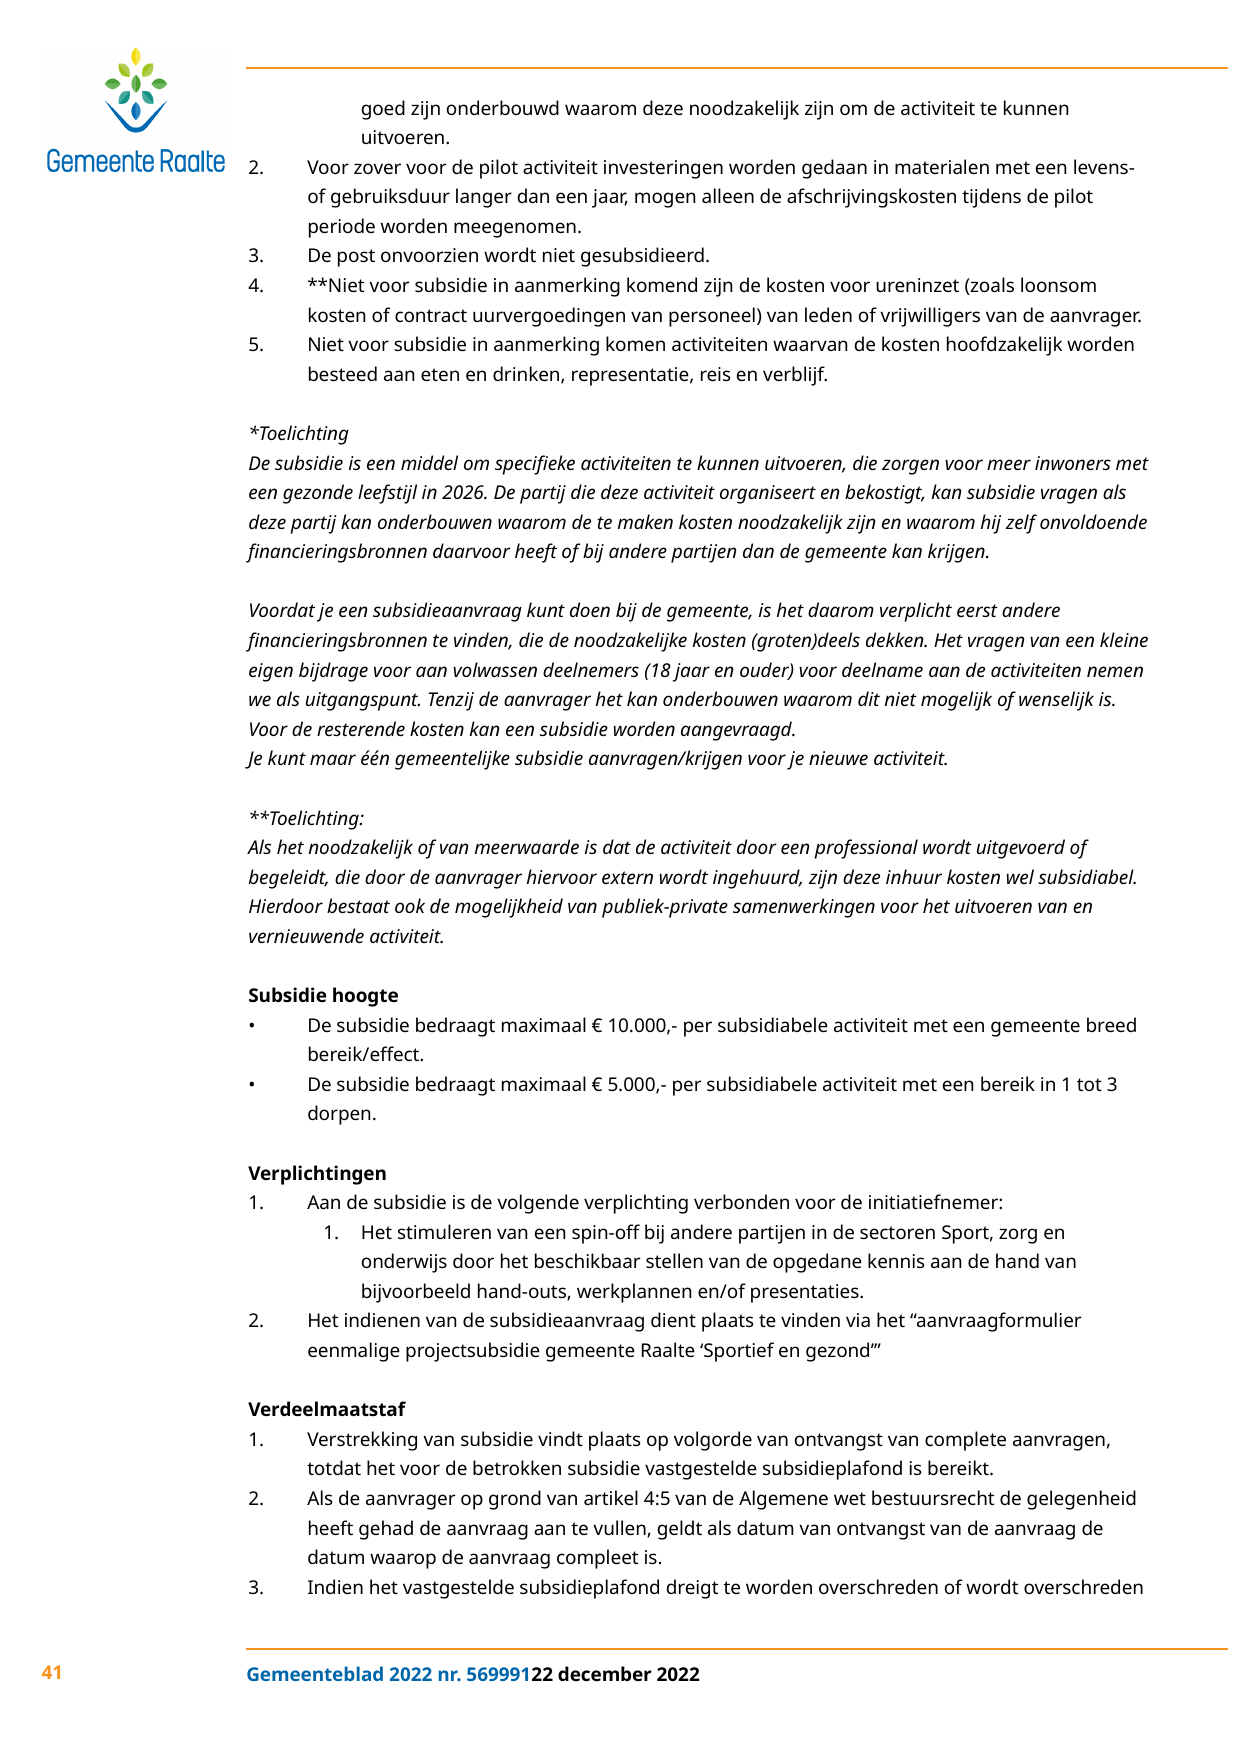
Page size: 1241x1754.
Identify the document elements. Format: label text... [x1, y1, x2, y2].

text De subsidie is een middel om specifieke activiteiten te kunnen uitvoeren, die zorgen voor meer inwoners met een gezonde leefstijl in 2026. De partij die deze activiteit organiseert en bekostigt, kan subsidie vragen als deze partij kan onderbouwen waarom de te maken kosten noodzakelijk zijn en waarom hij zelf onvoldoende financieringsbronnen daarvoor heeft of bij andere partijen dan de gemeente kan krijgen. [248, 450, 1152, 564]
list Voor zover voor de pilot activiteit investeringen worden gedaan in materialen met een levens- of gebruiksduur langer dan een jaar, mogen alleen de afschrijvingskosten tijdens de pilot periode worden meegenomen. [248, 154, 1152, 239]
text Verplichtingen [248, 1160, 1152, 1186]
text **Toelichting: [248, 805, 1152, 831]
list De subsidie bedraagt maximaal € 10.000,- per subsidiabele activiteit met een gemeente breed bereik/effect. [248, 1012, 1152, 1067]
text Voordat je een subsidieaanvraag kunt doen bij de gemeente, is het daarom verplicht eerst andere financieringsbronnen te vinden, die de noodzakelijke kosten (groten)deels dekken. Het vragen van een kleine eigen bijdrage voor aan volwassen deelnemers (18 jaar en ouder) voor deelname aan de activiteiten nemen we als uitgangspunt. Tenzij de aanvrager het kan onderbouwen waarom dit niet mogelijk of wenselijk is. Voor de resterende kosten kan een subsidie worden aangevraagd. [248, 598, 1152, 742]
list Het stimuleren van een spin-off bij andere partijen in de sectoren Sport, zorg en onderwijs door het beschikbaar stellen van de opgedane kennis aan de hand van bijvoorbeeld hand-outs, werkplannen en/of presentaties. [323, 1219, 1152, 1304]
list goed zijn onderbouwd waarom deze noodzakelijk zijn om de activiteit te kunnen uitvoeren. [323, 95, 1152, 150]
text Als het noodzakelijk of van meerwaarde is dat de activiteit door een professional wordt uitgevoerd of begeleidt, die door de aanvrager hiervoor extern wordt ingehuurd, zijn deze inhuur kosten wel subsidiabel. Hierdoor bestaat ook de mogelijkheid van publiek-private samenwerkingen voor het uitvoeren van en vernieuwende activiteit. [248, 834, 1152, 949]
text Subsidie hoogte [248, 982, 1152, 1008]
list **Niet voor subsidie in aanmerking komend zijn de kosten voor ureninzet (zoals loonsom kosten of contract uurvergoedingen van personeel) van leden of vrijwilligers van de aanvrager. [248, 272, 1152, 328]
list Indien het vastgestelde subsidieplafond dreigt te worden overschreden of wordt overschreden [248, 1574, 1152, 1600]
list Aan de subsidie is de volgende verplichting verbonden voor de initiatiefnemer: [248, 1189, 1152, 1215]
list Als de aanvrager op grond van artikel 4:5 van de Algemene wet bestuursrecht de gelegenheid heeft gehad de aanvraag aan te vullen, geldt als datum van ontvangst van de aanvraag de datum waarop de aanvraag compleet is. [248, 1485, 1152, 1570]
text *Toelichting [248, 420, 1152, 446]
list Verstrekking van subsidie vindt plaats op volgorde van ontvangst van complete aanvragen, totdat het voor de betrokken subsidie vastgestelde subsidieplafond is bereikt. [248, 1426, 1152, 1481]
list Het indienen van de subsidieaanvraag dient plaats te vinden via het “aanvraagformulier eenmalige projectsubsidie gemeente Raalte ‘Sportief en gezond’” [248, 1308, 1152, 1363]
list De post onvoorzien wordt niet gesubsidieerd. [248, 243, 1152, 268]
picture [41, 47, 231, 172]
text Je kunt maar één gemeentelijke subsidie aanvragen/krijgen voor je nieuwe activiteit. [248, 746, 1152, 771]
list Niet voor subsidie in aanmerking komen activiteiten waarvan de kosten hoofdzakelijk worden besteed aan eten en drinken, representatie, reis en verblijf. [248, 331, 1152, 387]
text Verdeelmaatstaf [248, 1396, 1152, 1422]
list De subsidie bedraagt maximaal € 5.000,- per subsidiabele activiteit met een bereik in 1 tot 3 dorpen. [248, 1071, 1152, 1126]
